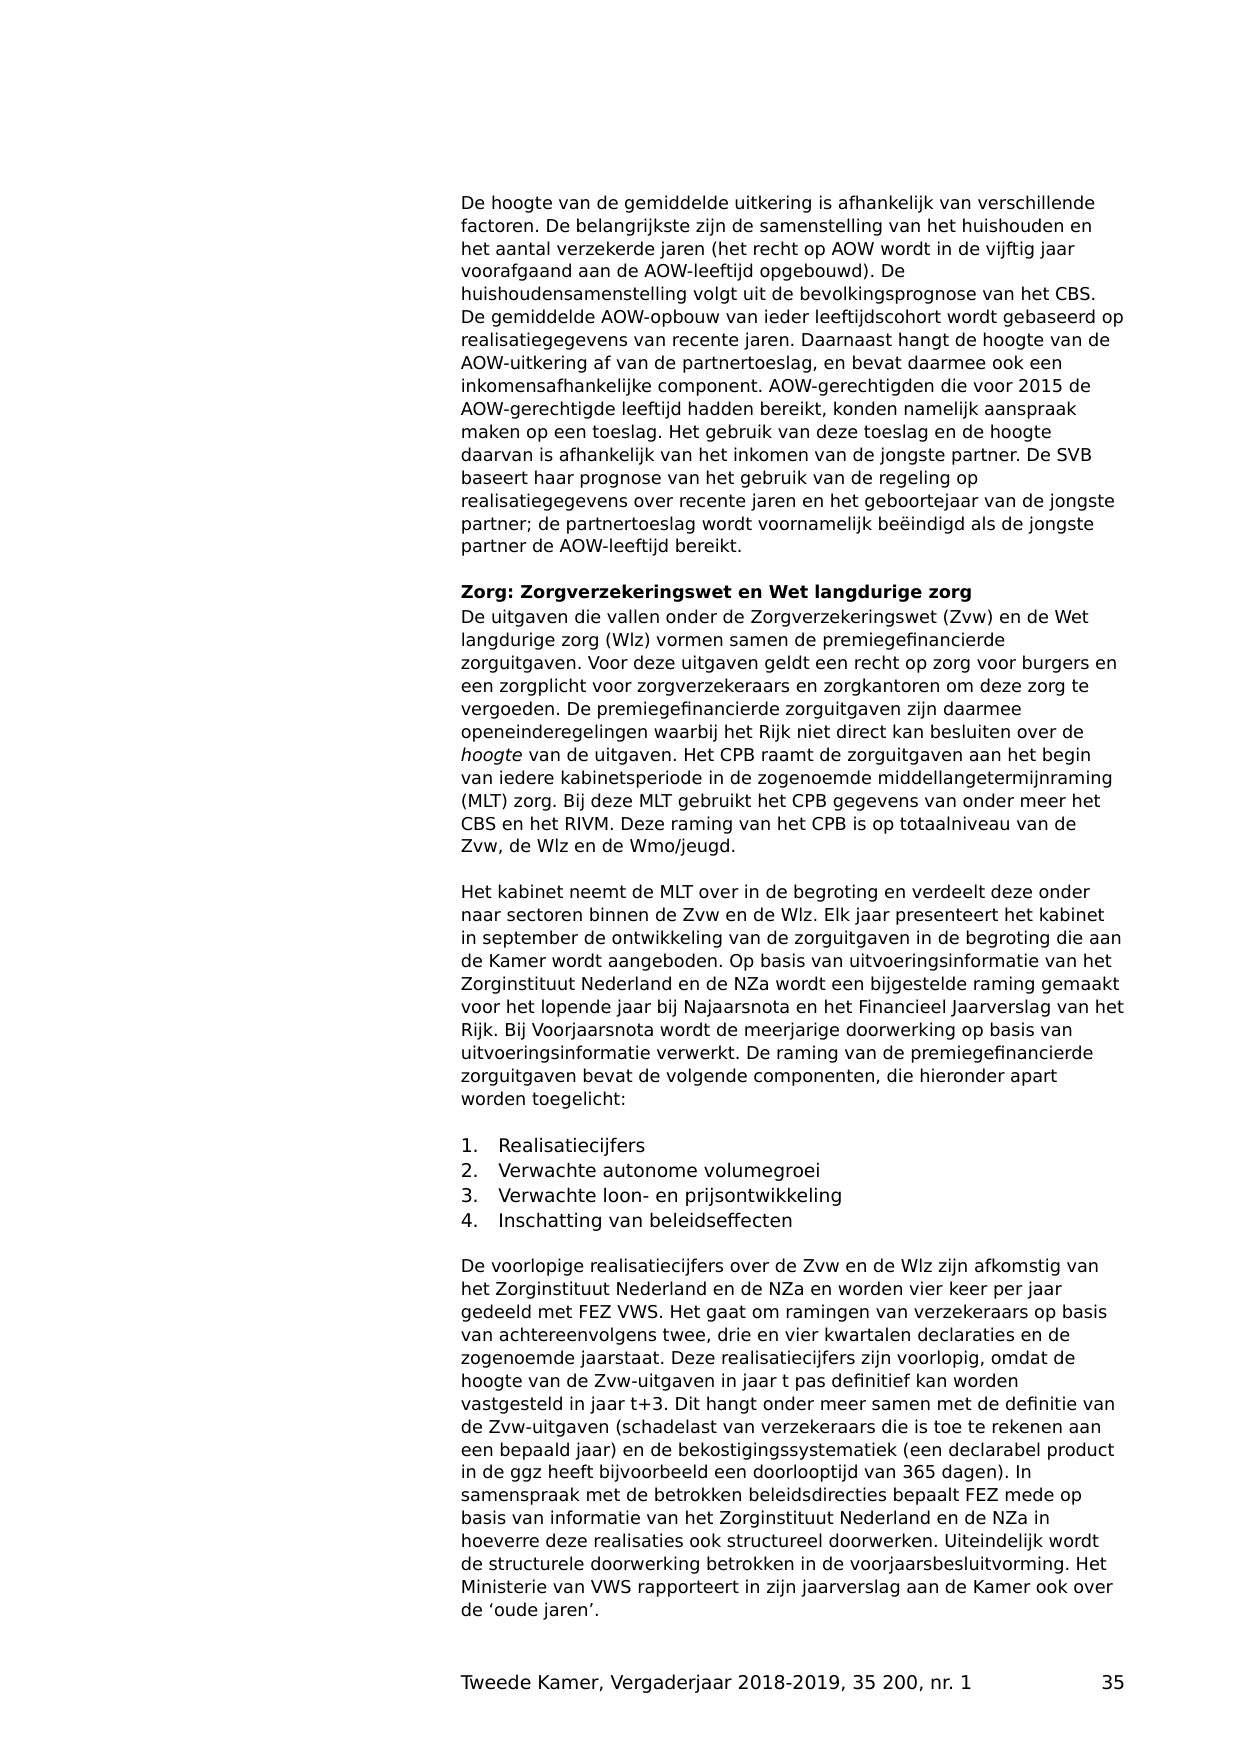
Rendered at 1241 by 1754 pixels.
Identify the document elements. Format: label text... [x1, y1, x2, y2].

list Verwachte loon- en prijsontwikkeling [461, 1182, 1125, 1207]
list Realisatiecijfers [461, 1132, 1125, 1157]
text De voorlopige realisatiecijfers over de Zvw en de Wlz zijn afkomstig van het Zorginstituut Nederland en de NZa en worden vier keer per jaar gedeeld met FEZ VWS. Het gaat om ramingen van verzekeraars op basis van achtereenvolgens twee, drie en vier kwartalen declaraties en de zogenoemde jaarstaat. Deze realisatiecijfers zijn voorlopig, omdat de hoogte van de Zvw-uitgaven in jaar t pas definitief kan worden vastgesteld in jaar t+3. Dit hangt onder meer samen met de definitie van de Zvw-uitgaven (schadelast van verzekeraars die is toe te rekenen aan een bepaald jaar) en de bekostigingssystematiek (een declarabel product in de ggz heeft bijvoorbeeld een doorlooptijd van 365 dagen). In samenspraak met de betrokken beleidsdirecties bepaalt FEZ mede op basis van informatie van het Zorginstituut Nederland en de NZa in hoeverre deze realisaties ook structureel doorwerken. Uiteindelijk wordt de structurele doorwerking betrokken in de voorjaarsbesluitvorming. Het Ministerie van VWS rapporteert in zijn jaarverslag aan de Kamer ook over de ‘oude jaren’. [461, 1254, 1125, 1621]
list Verwachte autonome volumegroei [461, 1157, 1125, 1182]
text Zorg: Zorgverzekeringswet en Wet langdurige zorg [461, 580, 1125, 603]
text De uitgaven die vallen onder de Zorgverzekeringswet (Zvw) en de Wet langdurige zorg (Wlz) vormen samen de premiegefinancierde zorguitgaven. Voor deze uitgaven geldt een recht op zorg voor burgers en een zorgplicht voor zorgverzekeraars en zorgkantoren om deze zorg te vergoeden. De premiegefinancierde zorguitgaven zijn daarmee openeinderegelingen waarbij het Rijk niet direct kan besluiten over de hoogte van de uitgaven. Het CPB raamt de zorguitgaven aan het begin van iedere kabinetsperiode in de zogenoemde middellangetermijnraming (MLT) zorg. Bij deze MLT gebruikt het CPB gegevens van onder meer het CBS en het RIVM. Deze raming van het CPB is op totaalniveau van de Zvw, de Wlz en de Wmo/jeugd. [461, 605, 1125, 857]
text Het kabinet neemt de MLT over in de begroting en verdeelt deze onder naar sectoren binnen de Zvw en de Wlz. Elk jaar presenteert het kabinet in september de ontwikkeling van de zorguitgaven in de begroting die aan de Kamer wordt aangeboden. Op basis van uitvoeringsinformatie van het Zorginstituut Nederland en de NZa wordt een bijgestelde raming gemaakt voor het lopende jaar bij Najaarsnota en het Financieel Jaarverslag van het Rijk. Bij Voorjaarsnota wordt de meerjarige doorwerking op basis van uitvoeringsinformatie verwerkt. De raming van de premiegefinancierde zorguitgaven bevat de volgende componenten, die hieronder apart worden toegelicht: [461, 880, 1125, 1109]
list Inschatting van beleidseffecten [461, 1207, 1125, 1232]
text De hoogte van de gemiddelde uitkering is afhankelijk van verschillende factoren. De belangrijkste zijn de samenstelling van het huishouden en het aantal verzekerde jaren (het recht op AOW wordt in de vijftig jaar voorafgaand aan de AOW-leeftijd opgebouwd). De huishoudensamenstelling volgt uit de bevolkingsprognose van het CBS. De gemiddelde AOW-opbouw van ieder leeftijdscohort wordt gebaseerd op realisatiegegevens van recente jaren. Daarnaast hangt de hoogte van de AOW-uitkering af van de partnertoeslag, en bevat daarmee ook een inkomensafhankelijke component. AOW-gerechtigden die voor 2015 de AOW-gerechtigde leeftijd hadden bereikt, konden namelijk aanspraak maken op een toeslag. Het gebruik van deze toeslag en de hoogte daarvan is afhankelijk van het inkomen van de jongste partner. De SVB baseert haar prognose van het gebruik van de regeling op realisatiegegevens over recente jaren en het geboortejaar van de jongste partner; de partnertoeslag wordt voornamelijk beëindigd als de jongste partner de AOW-leeftijd bereikt. [461, 191, 1125, 557]
